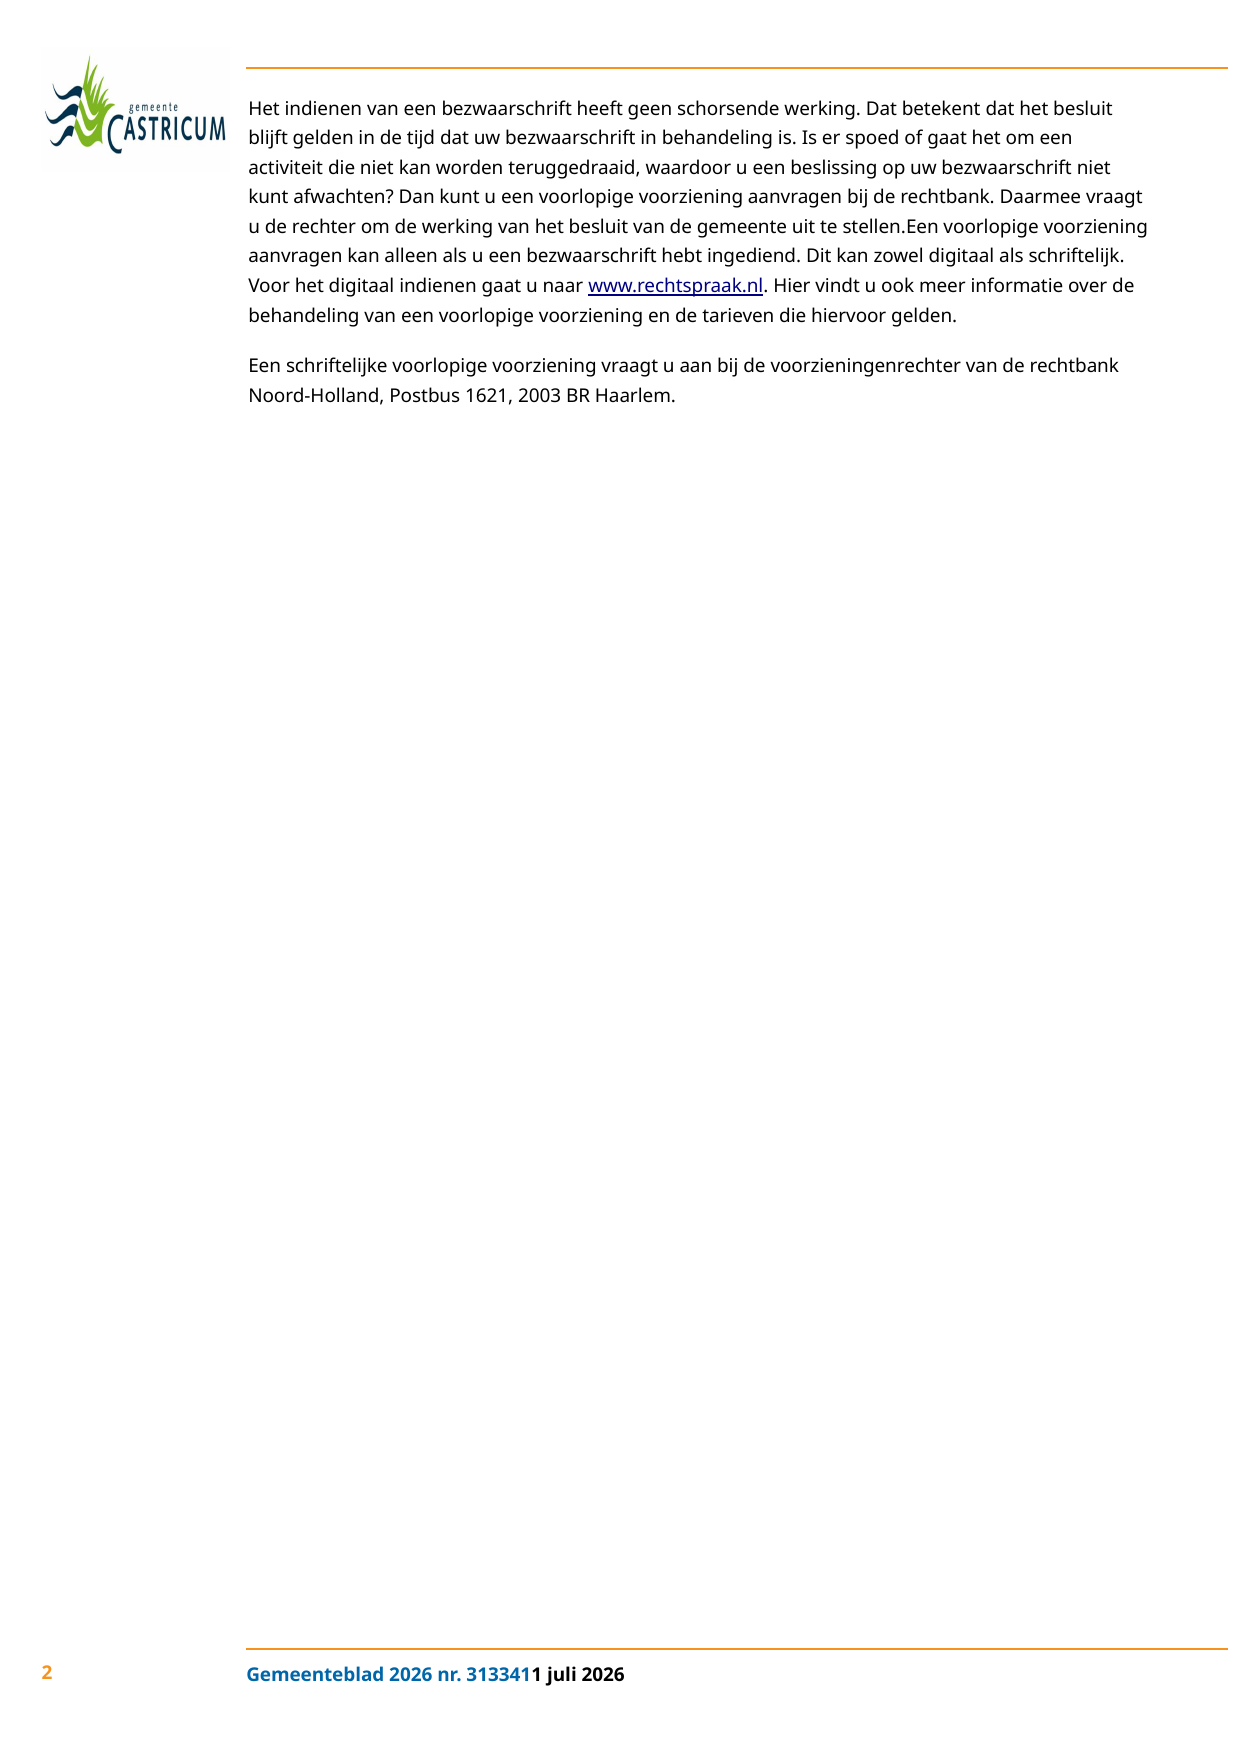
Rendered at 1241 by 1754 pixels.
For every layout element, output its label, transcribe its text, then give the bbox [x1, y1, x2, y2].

picture [41, 47, 231, 172]
text Het indienen van een bezwaarschrift heeft geen schorsende werking. Dat betekent dat het besluit blijft gelden in de tijd dat uw bezwaarschrift in behandeling is. Is er spoed of gaat het om een activiteit die niet kan worden teruggedraaid, waardoor u een beslissing op uw bezwaarschrift niet kunt afwachten? Dan kunt u een voorlopige voorziening aanvragen bij de rechtbank. Daarmee vraagt u de rechter om de werking van het besluit van de gemeente uit te stellen.Een voorlopige voorziening aanvragen kan alleen als u een bezwaarschrift hebt ingediend. Dit kan zowel digitaal als schriftelijk. Voor het digitaal indienen gaat u naar www.rechtspraak.nl. Hier vindt u ook meer informatie over de behandeling van een voorlopige voorziening en de tarieven die hiervoor gelden. [248, 95, 1152, 328]
text Een schriftelijke voorlopige voorziening vraagt u aan bij de voorzieningenrechter van de rechtbank Noord-Holland, Postbus 1621, 2003 BR Haarlem. [248, 352, 1152, 408]
